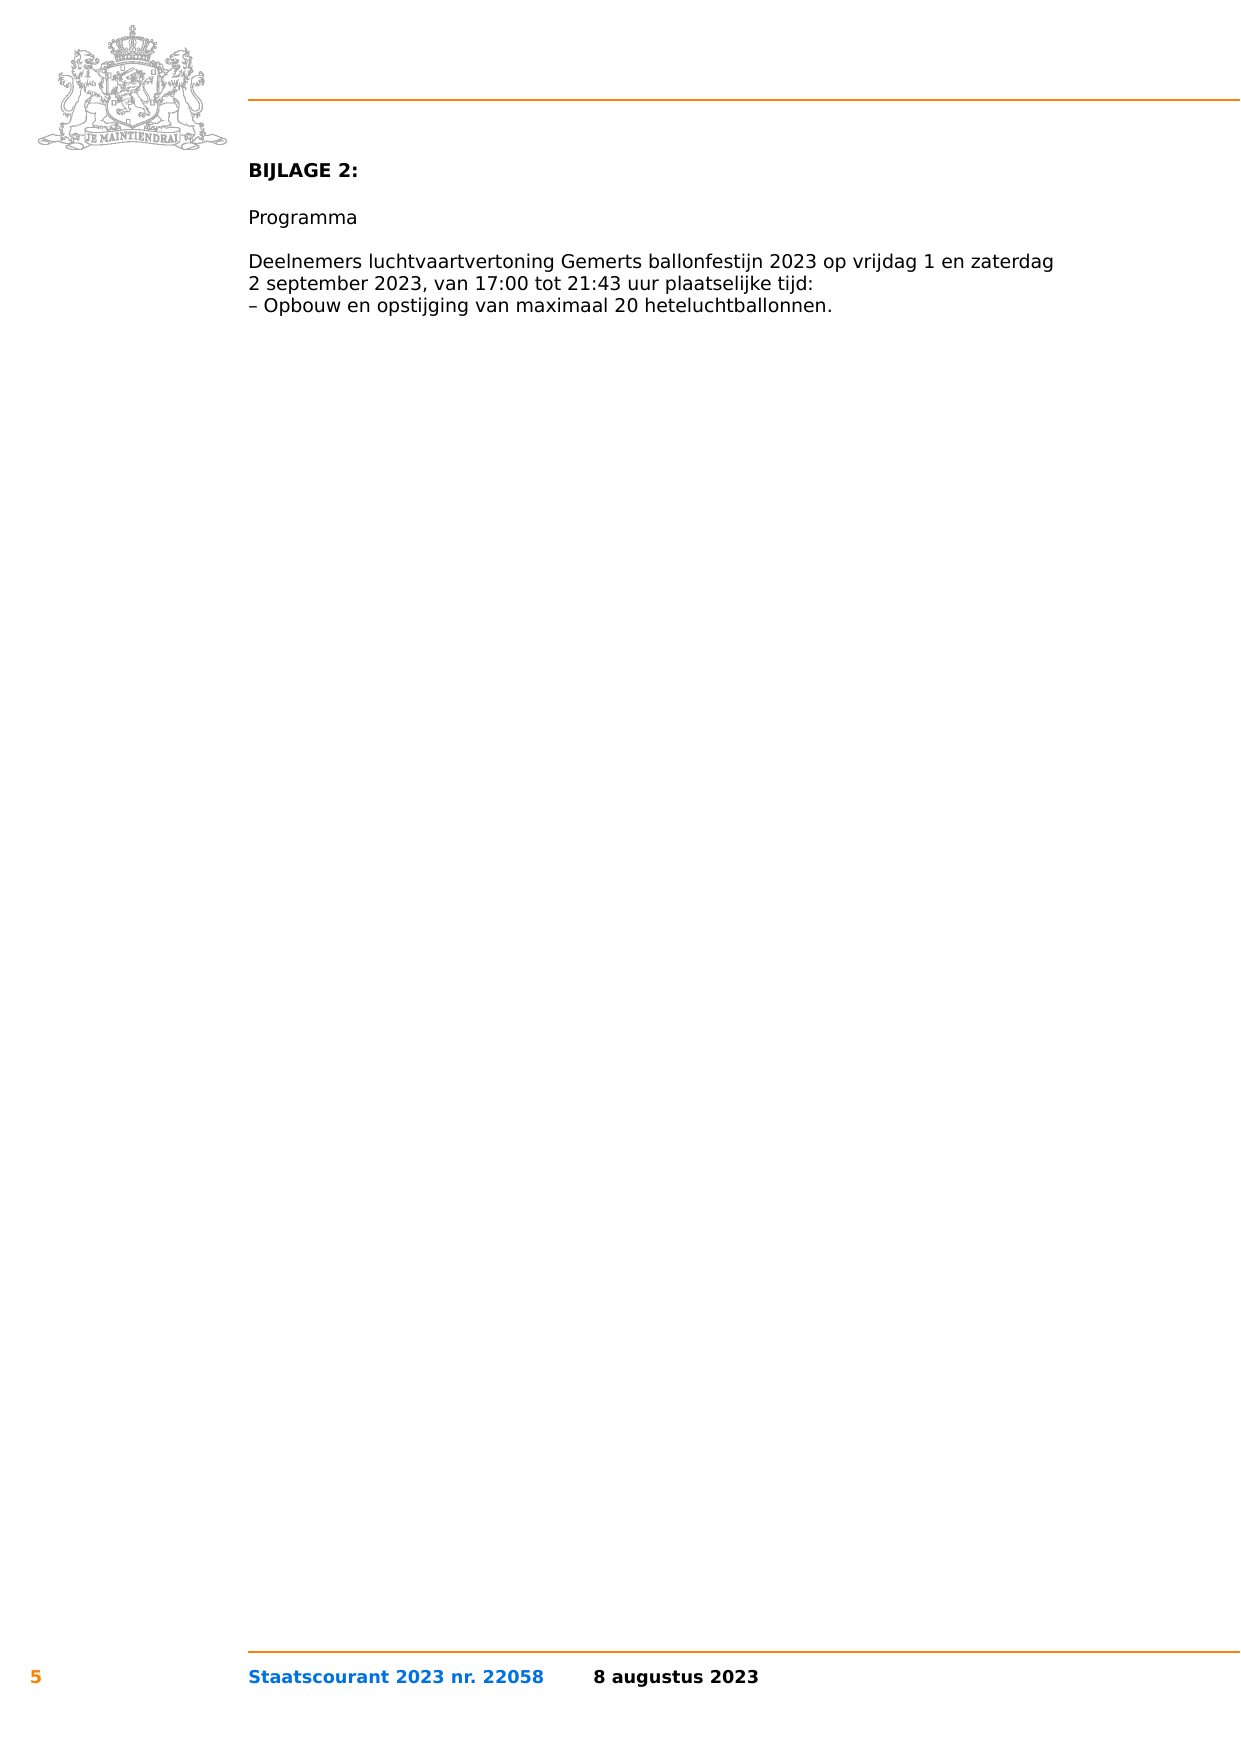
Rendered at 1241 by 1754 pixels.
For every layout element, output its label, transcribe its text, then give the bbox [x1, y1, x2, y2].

text Deelnemers luchtvaartvertoning Gemerts ballonfestijn 2023 op vrijdag 1 en zaterdag 2 september 2023, van 17:00 tot 21:43 uur plaatselijke tijd: [248, 251, 1163, 295]
picture [38, 25, 227, 150]
subtitle BIJLAGE 2: [248, 160, 1163, 182]
text – Opbouw en opstijging van maximaal 20 heteluchtballonnen. [248, 295, 1163, 317]
text Programma [248, 207, 1163, 229]
